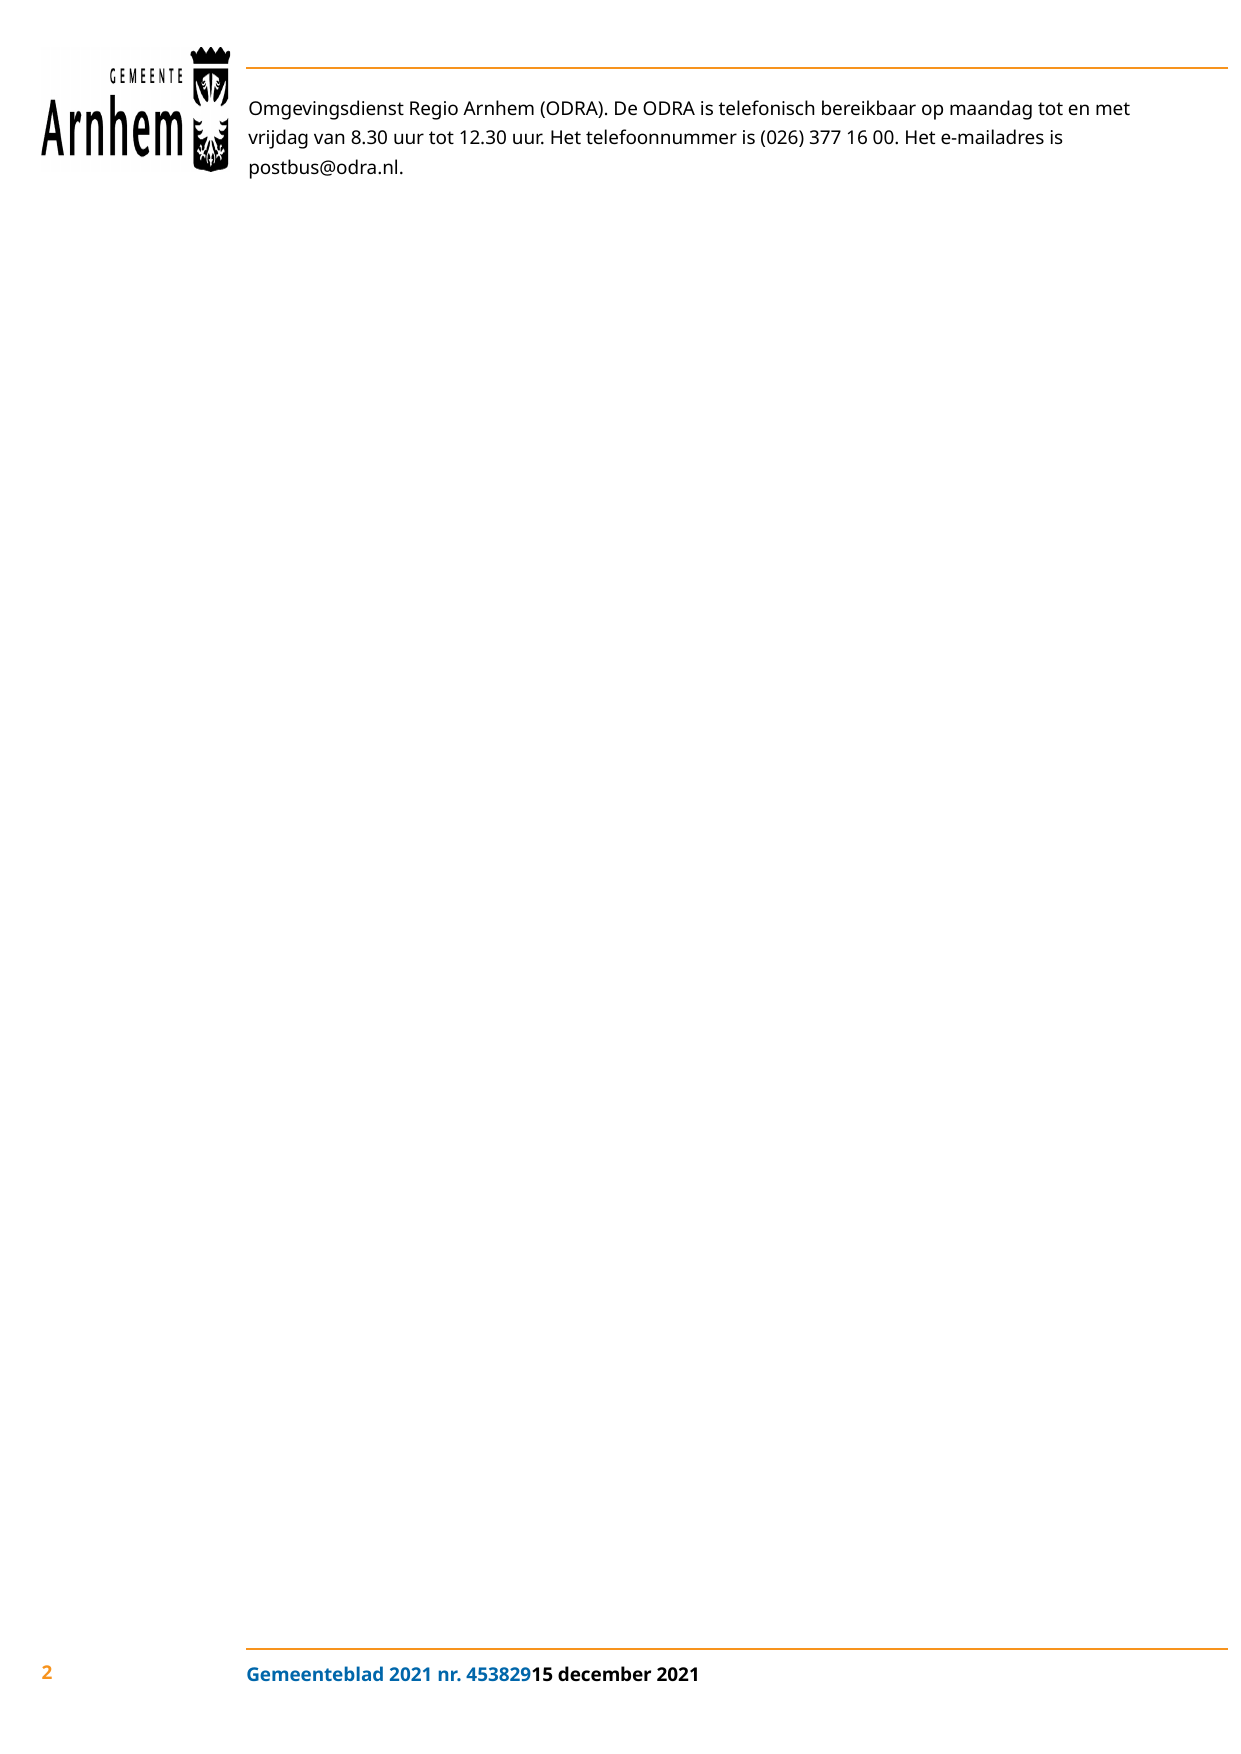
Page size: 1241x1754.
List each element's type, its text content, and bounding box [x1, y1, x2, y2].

text Omgevingsdienst Regio Arnhem (ODRA). De ODRA is telefonisch bereikbaar op maandag tot en met vrijdag van 8.30 uur tot 12.30 uur. Het telefoonnummer is (026) 377 16 00. Het e-mailadres is postbus@odra.nl. [248, 95, 1152, 180]
picture [41, 47, 231, 172]
